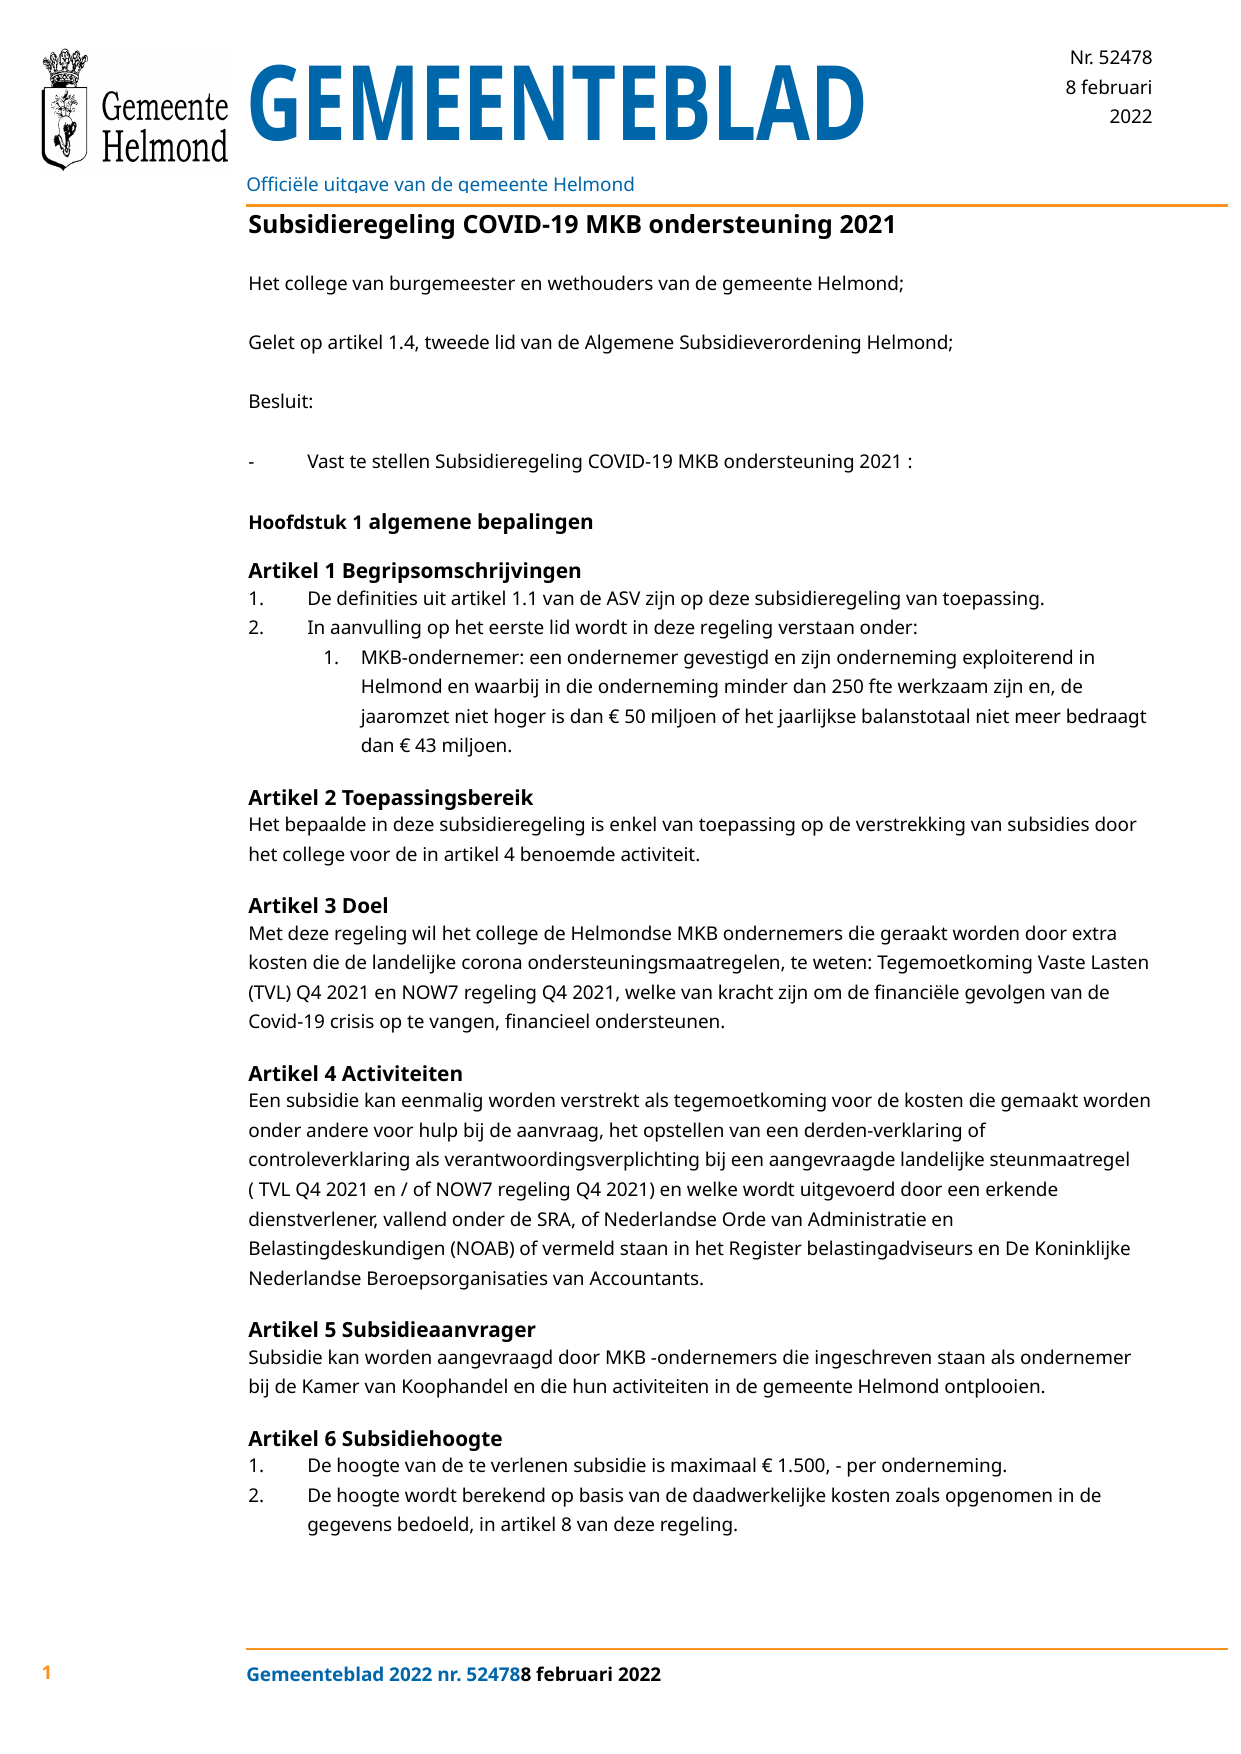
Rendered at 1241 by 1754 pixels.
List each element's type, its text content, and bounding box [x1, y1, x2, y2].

text Subsidieregeling COVID-19 MKB ondersteuning 2021 [248, 207, 1152, 241]
list De definities uit artikel 1.1 van de ASV zijn op deze subsidieregeling van toepassing. [248, 585, 1152, 610]
list De hoogte van de te verlenen subsidie is maximaal € 1.500, - per onderneming. [248, 1452, 1152, 1478]
text Een subsidie kan eenmalig worden verstrekt als tegemoetkoming voor de kosten die gemaakt worden onder andere voor hulp bij de aanvraag, het opstellen van een derden-verklaring of controleverklaring als verantwoordingsverplichting bij een aangevraagde landelijke steunmaatregel ( TVL Q4 2021 en / of NOW7 regeling Q4 2021) en welke wordt uitgevoerd door een erkende dienstverlener, vallend onder de SRA, of Nederlandse Orde van Administratie en Belastingdeskundigen (NOAB) of vermeld staan in het Register belastingadviseurs en De Koninklijke Nederlandse Beroepsorganisaties van Accountants. [248, 1087, 1152, 1291]
text Het college van burgemeester en wethouders van de gemeente Helmond; [248, 270, 1152, 296]
text Subsidie kan worden aangevraagd door MKB -ondernemers die ingeschreven staan als ondernemer bij de Kamer van Koophandel en die hun activiteiten in de gemeente Helmond ontplooien. [248, 1344, 1152, 1399]
text Artikel 2 Toepassingsbereik [248, 783, 1152, 811]
text Besluit: [248, 389, 1152, 414]
picture [41, 47, 231, 172]
text Artikel 1 Begripsomschrijvingen [248, 556, 1152, 585]
text Met deze regeling wil het college de Helmondse MKB ondernemers die geraakt worden door extra kosten die de landelijke corona ondersteuningsmaatregelen, te weten: Tegemoetkoming Vaste Lasten (TVL) Q4 2021 en NOW7 regeling Q4 2021, welke van kracht zijn om de financiële gevolgen van de Covid-19 crisis op te vangen, financieel ondersteunen. [248, 920, 1152, 1034]
text Het bepaalde in deze subsidieregeling is enkel van toepassing op de verstrekking van subsidies door het college voor de in artikel 4 benoemde activiteit. [248, 811, 1152, 867]
list In aanvulling op het eerste lid wordt in deze regeling verstaan onder: [248, 614, 1152, 640]
text Hoofdstuk 1 algemene bepalingen [248, 507, 1152, 535]
list MKB-ondernemer: een ondernemer gevestigd en zijn onderneming exploiterend in Helmond en waarbij in die onderneming minder dan 250 fte werkzaam zijn en, de jaaromzet niet hoger is dan € 50 miljoen of het jaarlijkse balanstotaal niet meer bedraagt dan € 43 miljoen. [323, 644, 1152, 758]
list De hoogte wordt berekend op basis van de daadwerkelijke kosten zoals opgenomen in de gegevens bedoeld, in artikel 8 van deze regeling. [248, 1482, 1152, 1537]
text Artikel 5 Subsidieaanvrager [248, 1315, 1152, 1344]
text Artikel 3 Doel [248, 891, 1152, 920]
text Artikel 6 Subsidiehoogte [248, 1424, 1152, 1452]
list Vast te stellen Subsidieregeling COVID-19 MKB ondersteuning 2021 : [248, 448, 1152, 473]
text Artikel 4 Activiteiten [248, 1059, 1152, 1087]
text Gelet op artikel 1.4, tweede lid van de Algemene Subsidieverordening Helmond; [248, 329, 1152, 355]
